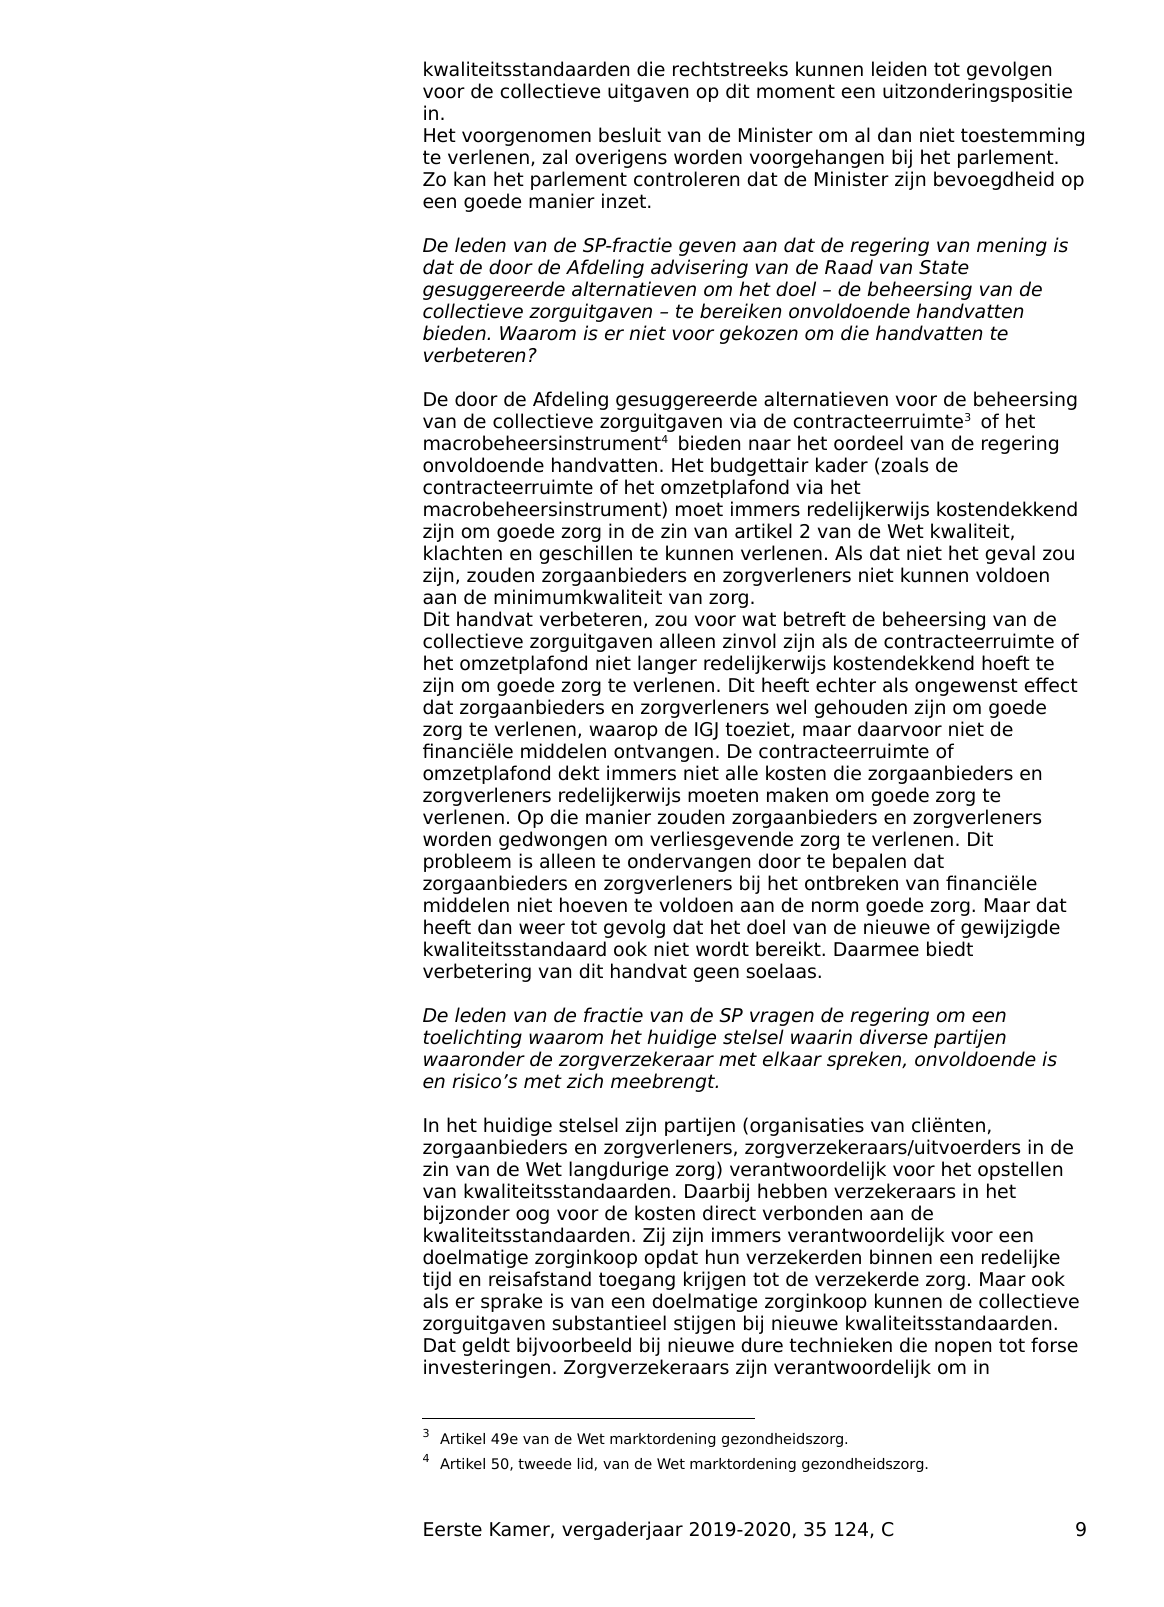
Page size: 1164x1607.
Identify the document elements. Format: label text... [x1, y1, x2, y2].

text kwaliteitsstandaarden die rechtstreeks kunnen leiden tot gevolgen voor de collectieve uitgaven op dit moment een uitzonderingspositie in. [422, 59, 1087, 125]
text Artikel 50, tweede lid, van de Wet marktordening gezondheidszorg. [422, 1452, 1087, 1474]
text Dit handvat verbeteren, zou voor wat betreft de beheersing van de collectieve zorguitgaven alleen zinvol zijn als de contracteerruimte of het omzetplafond niet langer redelijkerwijs kostendekkend hoeft te zijn om goede zorg te verlenen. Dit heeft echter als ongewenst effect dat zorgaanbieders en zorgverleners wel gehouden zijn om goede zorg te verlenen, waarop de IGJ toeziet, maar daarvoor niet de financiële middelen ontvangen. De contracteerruimte of omzetplafond dekt immers niet alle kosten die zorgaanbieders en zorgverleners redelijkerwijs moeten maken om goede zorg te verlenen. Op die manier zouden zorgaanbieders en zorgverleners worden gedwongen om verliesgevende zorg te verlenen. Dit probleem is alleen te ondervangen door te bepalen dat zorgaanbieders en zorgverleners bij het ontbreken van financiële middelen niet hoeven te voldoen aan de norm goede zorg. Maar dat heeft dan weer tot gevolg dat het doel van de nieuwe of gewijzigde kwaliteitsstandaard ook niet wordt bereikt. Daarmee biedt verbetering van dit handvat geen soelaas. [422, 609, 1087, 983]
text De leden van de fractie van de SP vragen de regering om een toelichting waarom het huidige stelsel waarin diverse partijen waaronder de zorgverzekeraar met elkaar spreken, onvoldoende is en risico’s met zich meebrengt. [422, 1005, 1087, 1093]
text De leden van de SP-fractie geven aan dat de regering van mening is dat de door de Afdeling advisering van de Raad van State gesuggereerde alternatieven om het doel – de beheersing van de collectieve zorguitgaven – te bereiken onvoldoende handvatten bieden. Waarom is er niet voor gekozen om die handvatten te verbeteren? [422, 235, 1087, 367]
text In het huidige stelsel zijn partijen (organisaties van cliënten, zorgaanbieders en zorgverleners, zorgverzekeraars/uitvoerders in de zin van de Wet langdurige zorg) verantwoordelijk voor het opstellen van kwaliteitsstandaarden. Daarbij hebben verzekeraars in het bijzonder oog voor de kosten direct verbonden aan de kwaliteitsstandaarden. Zij zijn immers verantwoordelijk voor een doelmatige zorginkoop opdat hun verzekerden binnen een redelijke tijd en reisafstand toegang krijgen tot de verzekerde zorg. Maar ook als er sprake is van een doelmatige zorginkoop kunnen de collectieve zorguitgaven substantieel stijgen bij nieuwe kwaliteitsstandaarden. Dat geldt bijvoorbeeld bij nieuwe dure technieken die nopen tot forse investeringen. Zorgverzekeraars zijn verantwoordelijk om in [422, 1115, 1087, 1379]
text Het voorgenomen besluit van de Minister om al dan niet toestemming te verlenen, zal overigens worden voorgehangen bij het parlement. Zo kan het parlement controleren dat de Minister zijn bevoegdheid op een goede manier inzet. [422, 125, 1087, 213]
text De door de Afdeling gesuggereerde alternatieven voor de beheersing van de collectieve zorguitgaven via de contracteerruimte of het macrobeheersinstrument bieden naar het oordeel van de regering onvoldoende handvatten. Het budgettair kader (zoals de contracteerruimte of het omzetplafond via het macrobeheersinstrument) moet immers redelijkerwijs kostendekkend zijn om goede zorg in de zin van artikel 2 van de Wet kwaliteit, klachten en geschillen te kunnen verlenen. Als dat niet het geval zou zijn, zouden zorgaanbieders en zorgverleners niet kunnen voldoen aan de minimumkwaliteit van zorg. [422, 389, 1087, 609]
text Artikel 49e van de Wet marktordening gezondheidszorg. [422, 1427, 1087, 1449]
